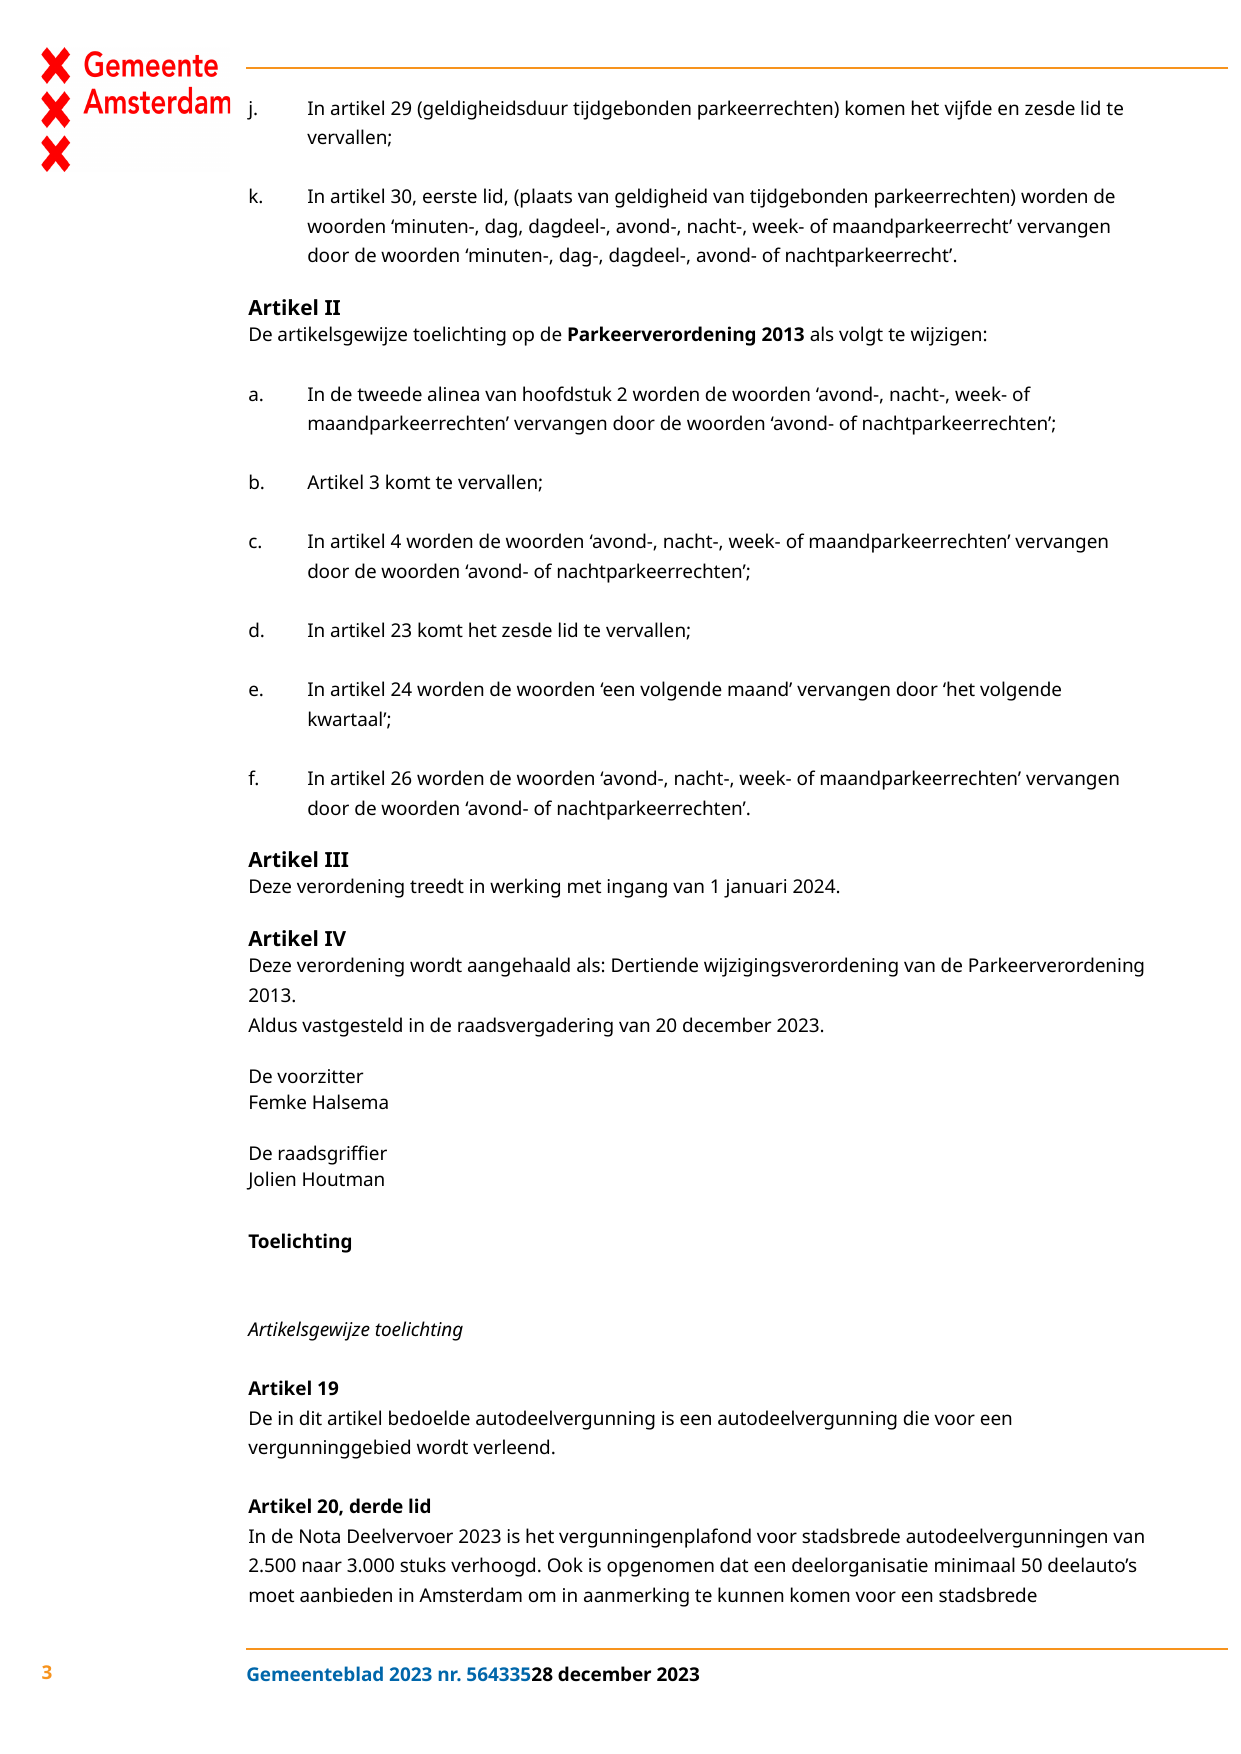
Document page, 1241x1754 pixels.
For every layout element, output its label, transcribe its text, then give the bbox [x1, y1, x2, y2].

list In artikel 30, eerste lid, (plaats van geldigheid van tijdgebonden parkeerrechten) worden de woorden ‘minuten-, dag, dagdeel-, avond-, nacht-, week- of maandparkeerrecht’ vervangen door de woorden ‘minuten-, dag-, dagdeel-, avond- of nachtparkeerrecht’. [248, 183, 1152, 268]
list In artikel 26 worden de woorden ‘avond-, nacht-, week- of maandparkeerrechten’ vervangen door de woorden ‘avond- of nachtparkeerrechten’. [248, 765, 1152, 821]
list In artikel 23 komt het zesde lid te vervallen; [248, 617, 1152, 643]
text De raadsgriffier [248, 1140, 1152, 1166]
picture [41, 47, 231, 172]
text Toelichting [248, 1218, 1152, 1257]
text Artikel III [248, 845, 1152, 874]
text Femke Halsema [248, 1089, 1152, 1115]
text Jolien Houtman [248, 1166, 1152, 1192]
text De artikelsgewijze toelichting op de Parkeerverordening 2013 als volgt te wijzigen: [248, 322, 1152, 347]
text Artikel 20, derde lid [248, 1493, 1152, 1519]
text Artikel 19 [248, 1375, 1152, 1401]
list Artikel 3 komt te vervallen; [248, 469, 1152, 495]
text De voorzitter [248, 1063, 1152, 1089]
list In artikel 29 (geldigheidsduur tijdgebonden parkeerrechten) komen het vijfde en zesde lid te vervallen; [248, 95, 1152, 150]
text Aldus vastgesteld in de raadsvergadering van 20 december 2023. [248, 1012, 1152, 1037]
text Deze verordening wordt aangehaald als: Dertiende wijzigingsverordening van de Parkeerverordening 2013. [248, 953, 1152, 1008]
text In de Nota Deelvervoer 2023 is het vergunningenplafond voor stadsbrede autodeelvergunningen van 2.500 naar 3.000 stuks verhoogd. Ook is opgenomen dat een deelorganisatie minimaal 50 deelauto’s moet aanbieden in Amsterdam om in aanmerking te kunnen komen voor een stadsbrede [248, 1523, 1152, 1608]
list In de tweede alinea van hoofdstuk 2 worden de woorden ‘avond-, nacht-, week- of maandparkeerrechten’ vervangen door de woorden ‘avond- of nachtparkeerrechten’; [248, 381, 1152, 436]
list In artikel 4 worden de woorden ‘avond-, nacht-, week- of maandparkeerrechten’ vervangen door de woorden ‘avond- of nachtparkeerrechten’; [248, 529, 1152, 584]
text Artikelsgewijze toelichting [248, 1316, 1152, 1342]
list In artikel 24 worden de woorden ‘een volgende maand’ vervangen door ‘het volgende kwartaal’; [248, 677, 1152, 732]
text Artikel IV [248, 924, 1152, 953]
text Deze verordening treedt in werking met ingang van 1 januari 2024. [248, 874, 1152, 899]
text De in dit artikel bedoelde autodeelvergunning is een autodeelvergunning die voor een vergunninggebied wordt verleend. [248, 1405, 1152, 1460]
text Artikel II [248, 293, 1152, 322]
